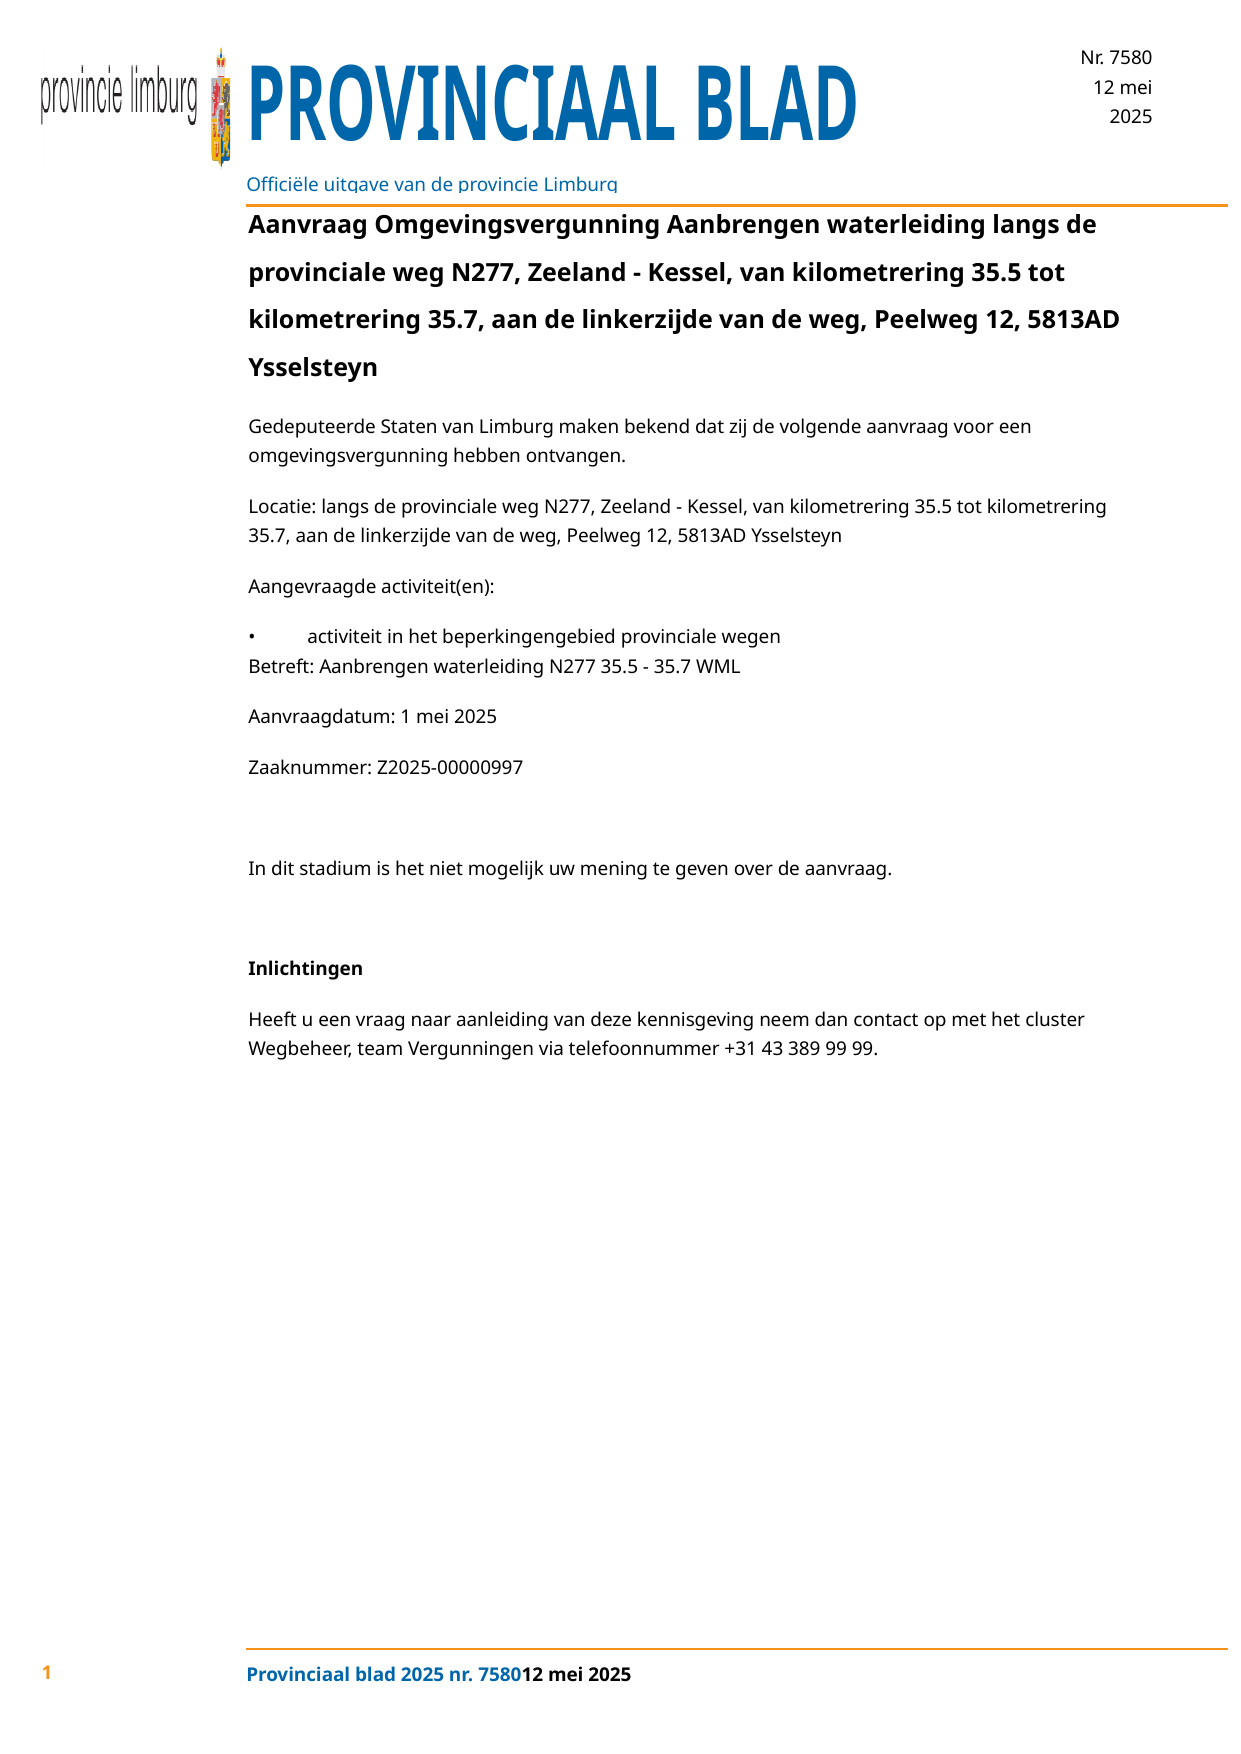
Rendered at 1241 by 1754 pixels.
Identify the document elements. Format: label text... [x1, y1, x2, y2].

text Zaaknummer: Z2025-00000997 [248, 754, 1152, 780]
text Aangevraagde activiteit(en): [248, 573, 1152, 599]
text Aanvraagdatum: 1 mei 2025 [248, 703, 1152, 729]
text Betreft: Aanbrengen waterleiding N277 35.5 - 35.7 WML [248, 653, 1152, 679]
text Aanvraag Omgevingsvergunning Aanbrengen waterleiding langs de provinciale weg N277, Zeeland - Kessel, van kilometrering 35.5 tot kilometrering 35.7, aan de linkerzijde van de weg, Peelweg 12, 5813AD Ysselsteyn [248, 207, 1152, 384]
text In dit stadium is het niet mogelijk uw mening te geven over de aanvraag. [248, 855, 1152, 881]
picture [41, 47, 231, 172]
text Inlichtingen [248, 956, 1152, 981]
text Heeft u een vraag naar aanleiding van deze kennisgeving neem dan contact op met het cluster Wegbeheer, team Vergunningen via telefoonnummer +31 43 389 99 99. [248, 1006, 1152, 1061]
text Gedeputeerde Staten van Limburg maken bekend dat zij de volgende aanvraag voor een omgevingsvergunning hebben ontvangen. [248, 413, 1152, 468]
text Locatie: langs de provinciale weg N277, Zeeland - Kessel, van kilometrering 35.5 tot kilometrering 35.7, aan de linkerzijde van de weg, Peelweg 12, 5813AD Ysselsteyn [248, 493, 1152, 548]
list activiteit in het beperkingengebied provinciale wegen [248, 623, 1152, 649]
